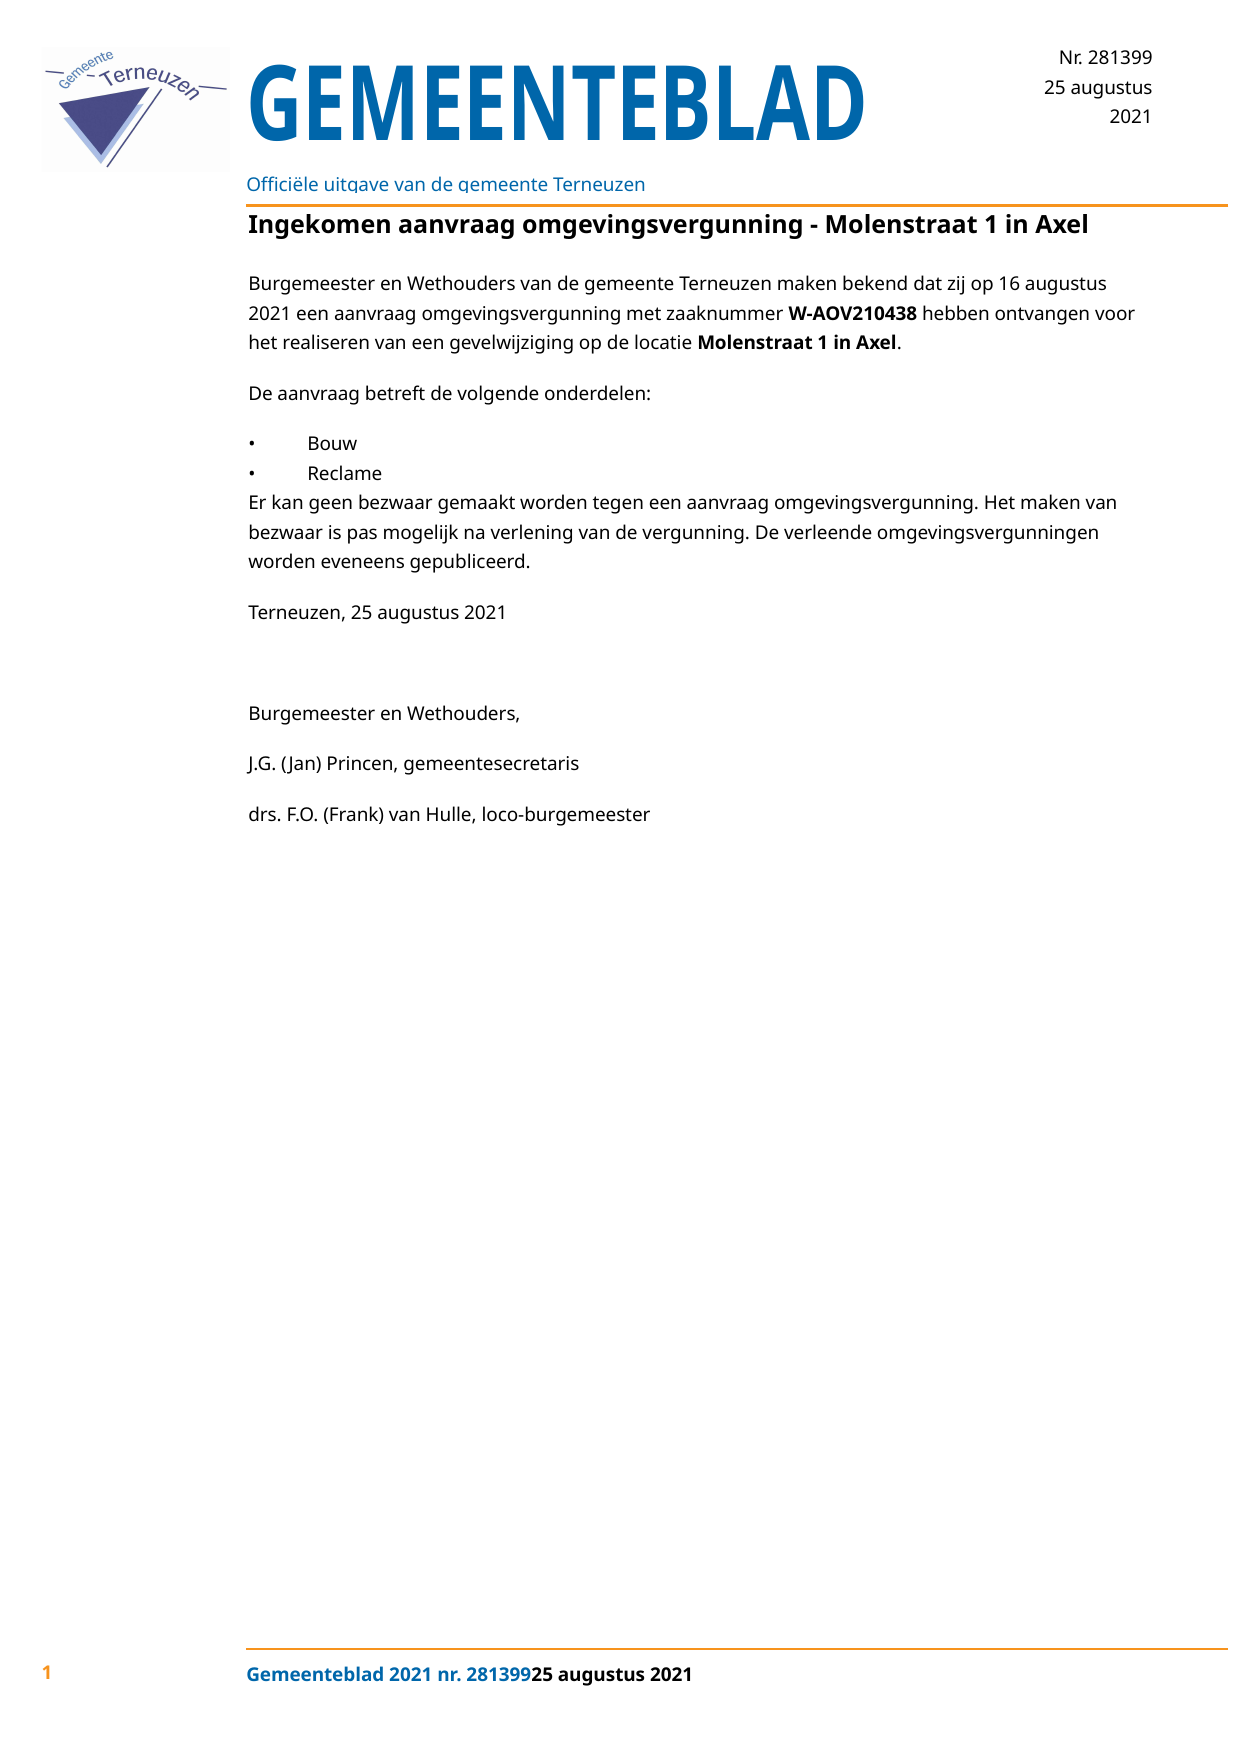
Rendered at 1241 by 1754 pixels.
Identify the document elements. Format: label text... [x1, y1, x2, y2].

list Reclame [248, 460, 1152, 486]
text Terneuzen, 25 augustus 2021 [248, 599, 1152, 625]
text Er kan geen bezwaar gemaakt worden tegen een aanvraag omgevingsvergunning. Het maken van bezwaar is pas mogelijk na verlening van de vergunning. De verleende omgevingsvergunningen worden eveneens gepubliceerd. [248, 489, 1152, 574]
text Ingekomen aanvraag omgevingsvergunning - Molenstraat 1 in Axel [248, 207, 1152, 241]
text J.G. (Jan) Princen, gemeentesecretaris [248, 750, 1152, 776]
picture [41, 47, 231, 172]
text Burgemeester en Wethouders van de gemeente Terneuzen maken bekend dat zij op 16 augustus 2021 een aanvraag omgevingsvergunning met zaaknummer W-AOV210438 hebben ontvangen voor het realiseren van een gevelwijziging op de locatie Molenstraat 1 in Axel. [248, 270, 1152, 355]
text drs. F.O. (Frank) van Hulle, loco-burgemeester [248, 801, 1152, 826]
text De aanvraag betreft de volgende onderdelen: [248, 380, 1152, 406]
list Bouw [248, 430, 1152, 456]
text Burgemeester en Wethouders, [248, 700, 1152, 726]
